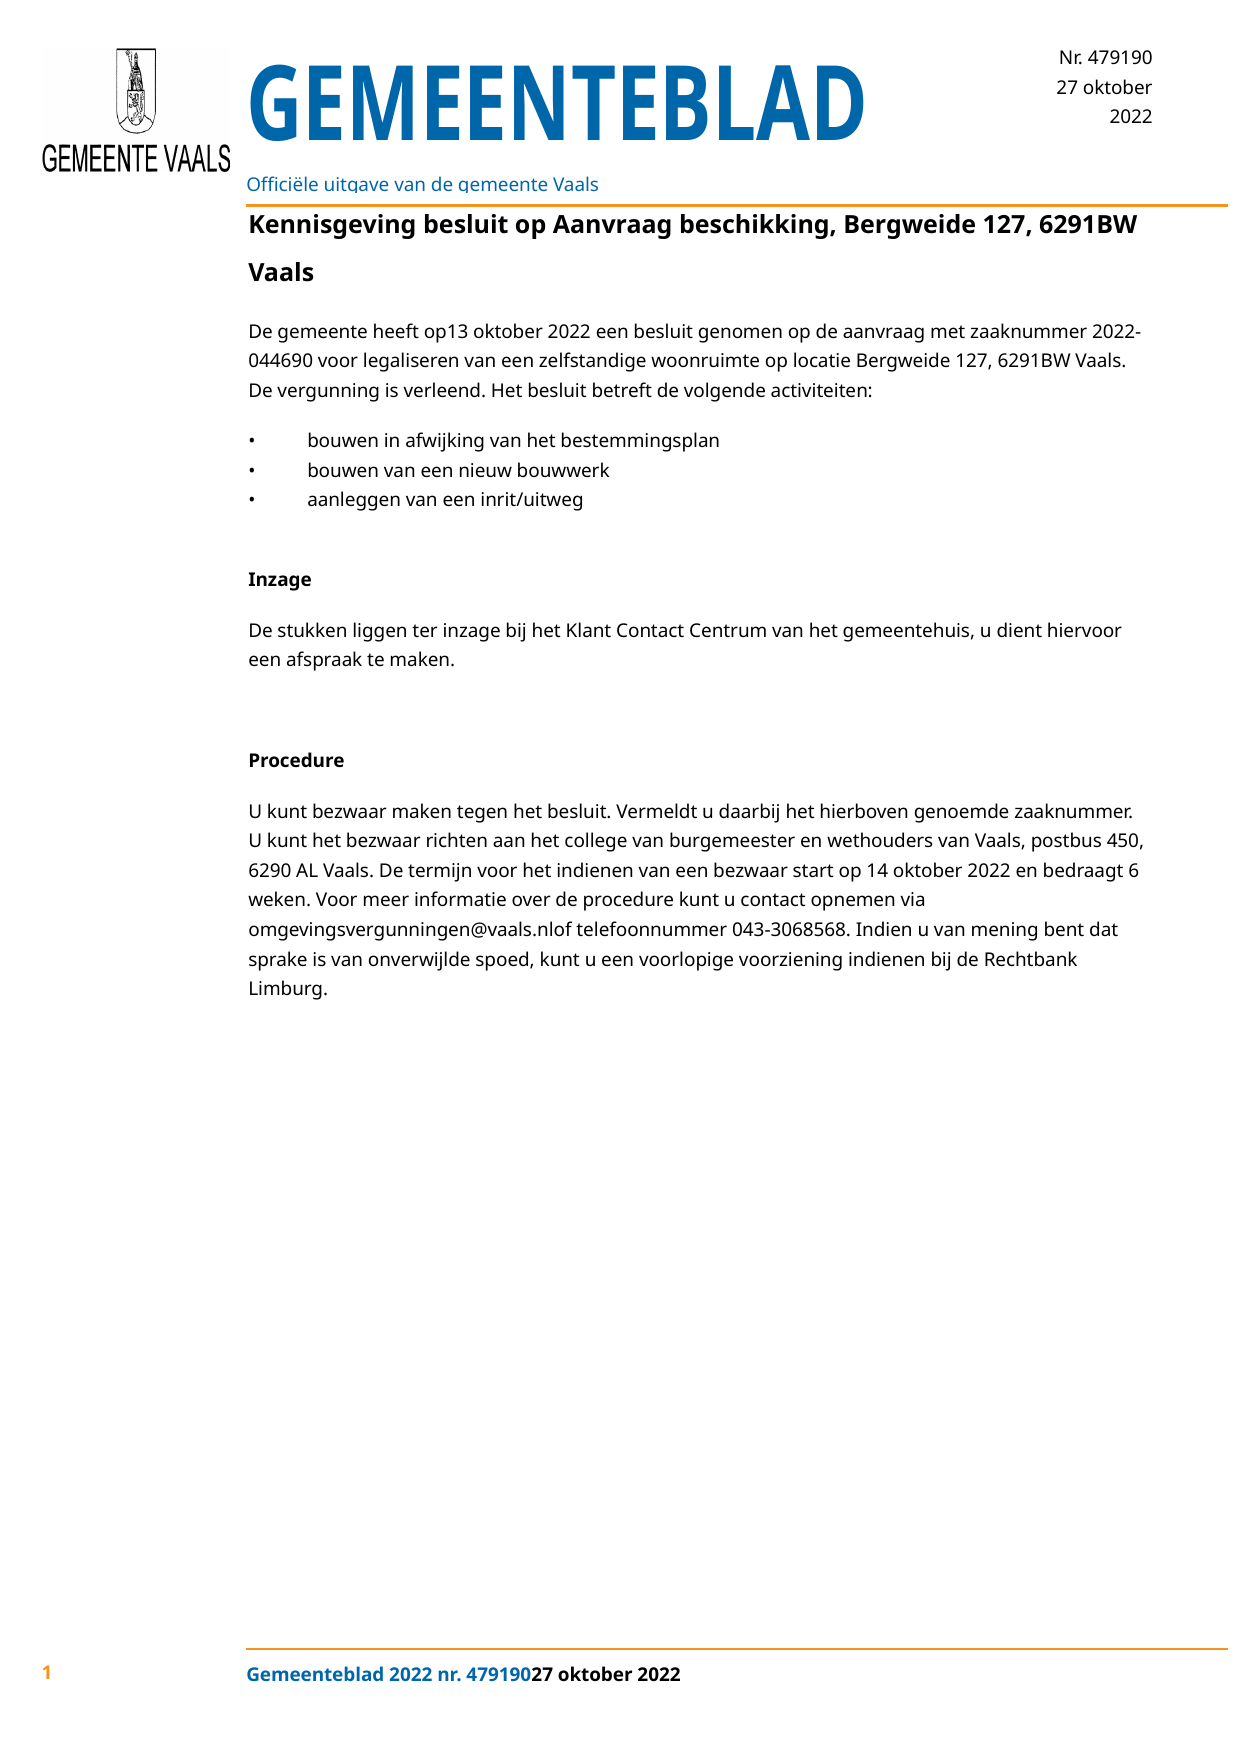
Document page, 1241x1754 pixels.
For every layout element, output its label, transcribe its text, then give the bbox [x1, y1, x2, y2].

list aanleggen van een inrit/uitweg [248, 487, 1152, 512]
text U kunt bezwaar maken tegen het besluit. Vermeldt u daarbij het hierboven genoemde zaaknummer. U kunt het bezwaar richten aan het college van burgemeester en wethouders van Vaals, postbus 450, 6290 AL Vaals. De termijn voor het indienen van een bezwaar start op 14 oktober 2022 en bedraagt 6 weken. Voor meer informatie over de procedure kunt u contact opnemen via omgevingsvergunningen@vaals.nlof telefoonnummer 043-3068568. Indien u van mening bent dat sprake is van onverwijlde spoed, kunt u een voorlopige voorziening indienen bij de Rechtbank Limburg. [248, 798, 1152, 1001]
picture [41, 47, 231, 172]
text De stukken liggen ter inzage bij het Klant Contact Centrum van het gemeentehuis, u dient hiervoor een afspraak te maken. [248, 617, 1152, 672]
list bouwen in afwijking van het bestemmingsplan [248, 427, 1152, 453]
text Inzage [248, 567, 1152, 592]
text De gemeente heeft op13 oktober 2022 een besluit genomen op de aanvraag met zaaknummer 2022-044690 voor legaliseren van een zelfstandige woonruimte op locatie Bergweide 127, 6291BW Vaals. De vergunning is verleend. Het besluit betreft de volgende activiteiten: [248, 318, 1152, 403]
text Kennisgeving besluit op Aanvraag beschikking, Bergweide 127, 6291BW Vaals [248, 207, 1152, 288]
text Procedure [248, 747, 1152, 773]
list bouwen van een nieuw bouwwerk [248, 457, 1152, 483]
